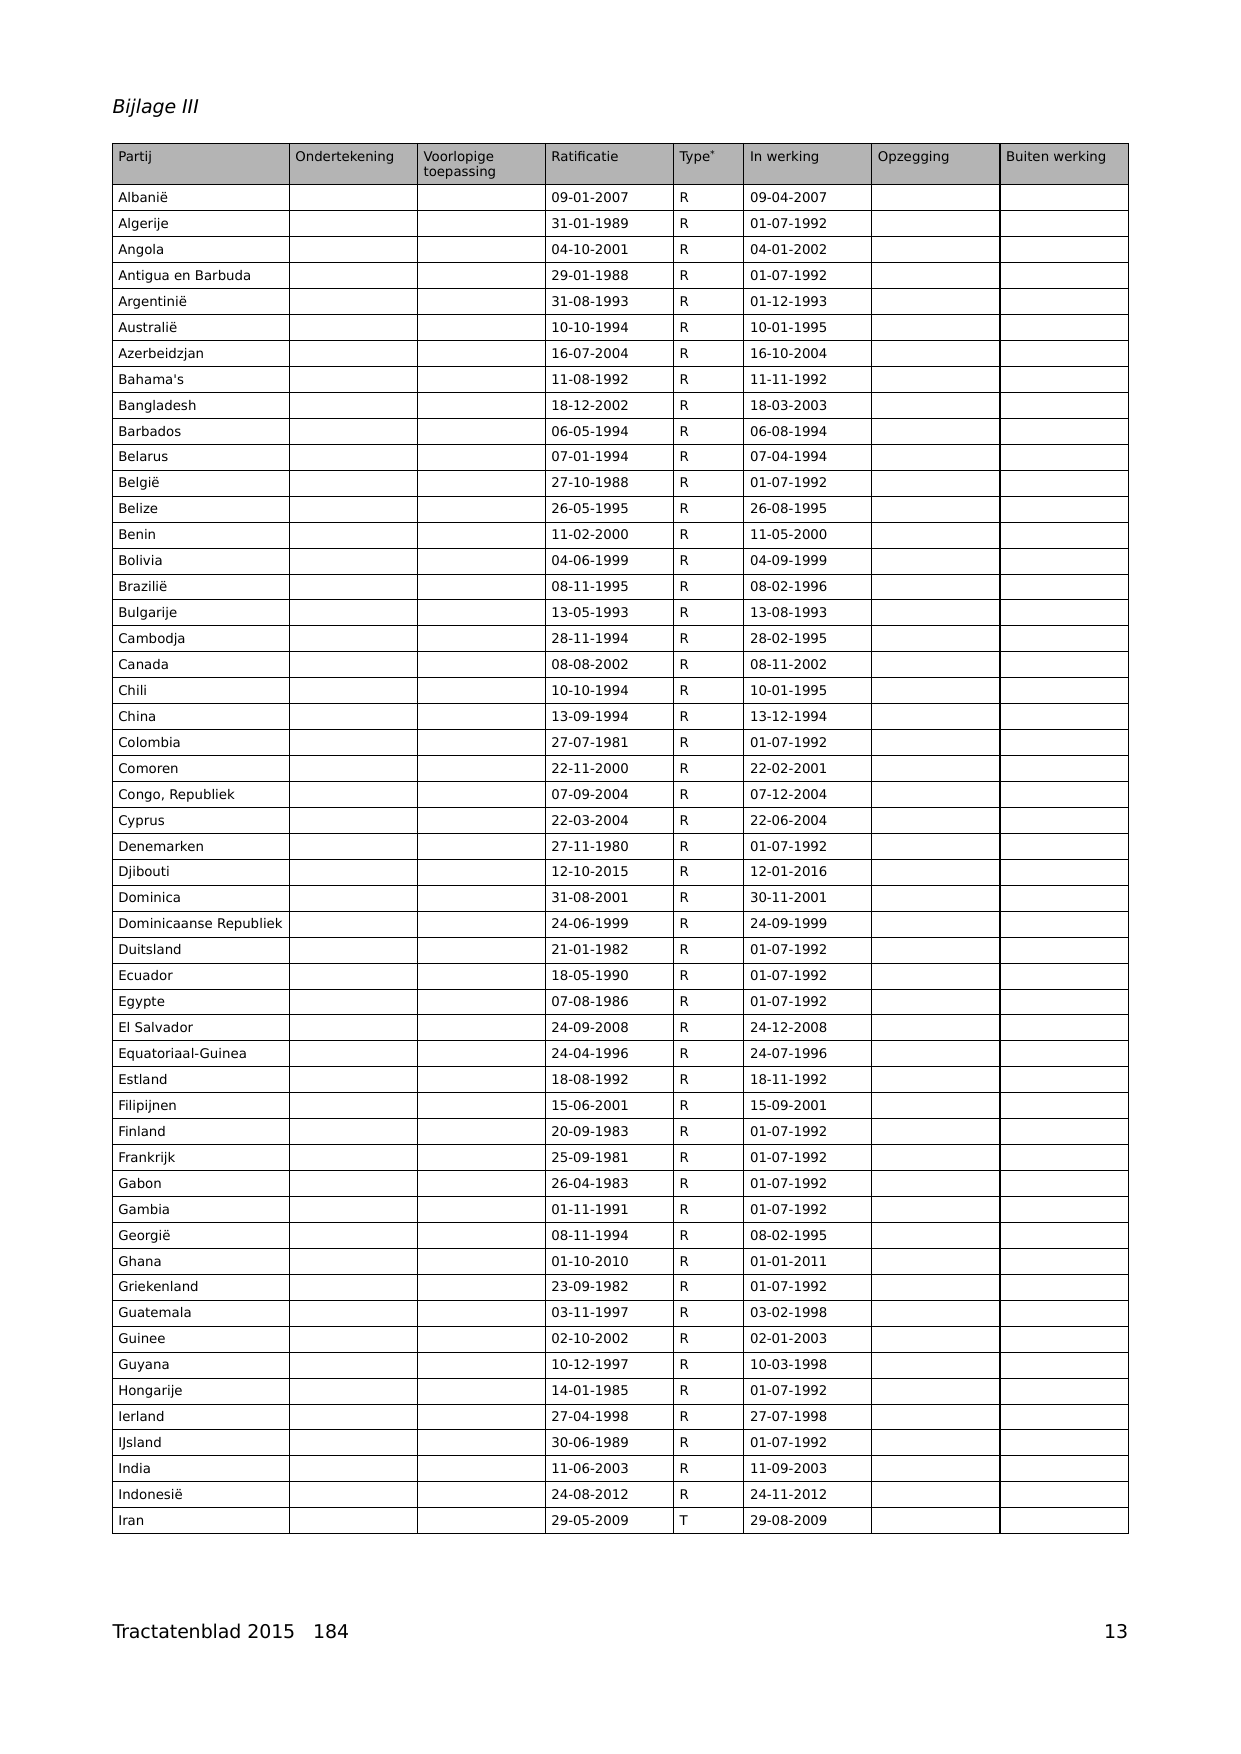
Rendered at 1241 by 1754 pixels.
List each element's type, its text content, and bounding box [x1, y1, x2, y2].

table_cell Azerbeidzjan [113, 341, 289, 366]
table_cell [290, 652, 417, 677]
table_cell 01-07-1992 [744, 263, 871, 288]
table_cell [872, 445, 999, 470]
table_cell [290, 1275, 417, 1300]
table_cell 27-10-1988 [546, 471, 673, 496]
table_cell [1001, 419, 1128, 444]
table_cell 24-09-2008 [546, 1015, 673, 1040]
table_cell [290, 263, 417, 288]
table_cell [1001, 549, 1128, 573]
table_cell 27-07-1981 [546, 730, 673, 755]
table_cell 10-01-1995 [744, 678, 871, 703]
table_cell 27-04-1998 [546, 1405, 673, 1429]
table_cell R [674, 964, 743, 988]
table_cell [290, 419, 417, 444]
table_cell Bahama's [113, 367, 289, 392]
table_cell [290, 1430, 417, 1455]
table_cell [418, 523, 545, 547]
table_cell [418, 1456, 545, 1481]
table_header Voorlopige toepassing [418, 144, 545, 184]
table_cell [290, 860, 417, 885]
table_cell [1001, 445, 1128, 470]
table_cell [418, 938, 545, 962]
table_cell [418, 549, 545, 573]
table_cell Duitsland [113, 938, 289, 962]
table_cell 30-11-2001 [744, 886, 871, 911]
table_cell Djibouti [113, 860, 289, 885]
table_cell 18-08-1992 [546, 1067, 673, 1092]
table_cell [1001, 652, 1128, 677]
table_cell [872, 367, 999, 392]
table_header Buiten werking [1001, 144, 1128, 184]
table_cell [872, 1379, 999, 1403]
table_header Type* [674, 144, 743, 184]
table_cell R [674, 1456, 743, 1481]
table_header Ratificatie [546, 144, 673, 184]
table_cell [1001, 1327, 1128, 1352]
table_cell [418, 367, 545, 392]
table_cell Egypte [113, 990, 289, 1014]
table_cell 10-12-1997 [546, 1353, 673, 1377]
table_cell [872, 1015, 999, 1040]
table_cell [1001, 1119, 1128, 1144]
table_cell [290, 1327, 417, 1352]
table_cell 01-07-1992 [744, 964, 871, 988]
table_cell [290, 1379, 417, 1403]
table_cell [418, 185, 545, 210]
table_cell R [674, 1379, 743, 1403]
table_cell [418, 1067, 545, 1092]
table_cell 30-06-1989 [546, 1430, 673, 1455]
table_cell R [674, 886, 743, 911]
table_cell [418, 1430, 545, 1455]
table_cell [872, 523, 999, 547]
table_cell [872, 341, 999, 366]
table_cell Antigua en Barbuda [113, 263, 289, 288]
table_cell [872, 860, 999, 885]
table_cell [418, 1093, 545, 1118]
table_header Opzegging [872, 144, 999, 184]
table_cell 11-02-2000 [546, 523, 673, 547]
table_cell [290, 575, 417, 599]
table_cell [290, 1015, 417, 1040]
table_cell R [674, 1093, 743, 1118]
table_cell Brazilië [113, 575, 289, 599]
table_cell 01-07-1992 [744, 1171, 871, 1196]
table_cell [872, 393, 999, 418]
table_cell [290, 704, 417, 729]
table_cell [290, 1405, 417, 1429]
table_cell [418, 990, 545, 1014]
table_cell [290, 1171, 417, 1196]
table_cell [872, 1041, 999, 1066]
table_cell 14-01-1985 [546, 1379, 673, 1403]
table_cell 01-10-2010 [546, 1249, 673, 1274]
table_cell 07-01-1994 [546, 445, 673, 470]
table_cell R [674, 497, 743, 522]
table_cell 01-07-1992 [744, 1119, 871, 1144]
table_cell Denemarken [113, 834, 289, 859]
table_cell Algerije [113, 211, 289, 236]
table_cell [1001, 626, 1128, 651]
table_cell [418, 964, 545, 988]
table_cell Bulgarije [113, 600, 289, 625]
table_cell [872, 419, 999, 444]
table_cell [418, 341, 545, 366]
table_cell [1001, 600, 1128, 625]
table_cell 07-04-1994 [744, 445, 871, 470]
table_cell R [674, 263, 743, 288]
table_cell [872, 756, 999, 781]
table_cell [1001, 808, 1128, 833]
table_cell [290, 445, 417, 470]
table_cell 11-09-2003 [744, 1456, 871, 1481]
table_cell [1001, 1249, 1128, 1274]
table_cell 11-05-2000 [744, 523, 871, 547]
table_cell Griekenland [113, 1275, 289, 1300]
table_cell Equatoriaal-Guinea [113, 1041, 289, 1066]
table_cell [290, 1353, 417, 1377]
table_cell [418, 782, 545, 807]
table_cell [1001, 1145, 1128, 1170]
table_cell 01-07-1992 [744, 990, 871, 1014]
table_cell [418, 600, 545, 625]
table_cell 01-07-1992 [744, 1145, 871, 1170]
table_cell 02-10-2002 [546, 1327, 673, 1352]
table_cell El Salvador [113, 1015, 289, 1040]
table_cell 10-10-1994 [546, 678, 673, 703]
table_cell [872, 626, 999, 651]
table_cell [872, 549, 999, 573]
table_cell 11-08-1992 [546, 367, 673, 392]
table_cell 22-03-2004 [546, 808, 673, 833]
table_cell [1001, 1223, 1128, 1248]
table_cell 04-01-2002 [744, 237, 871, 262]
table_cell R [674, 341, 743, 366]
table_cell [290, 497, 417, 522]
table_cell [872, 1275, 999, 1300]
table_cell 03-02-1998 [744, 1301, 871, 1326]
table_cell [872, 1171, 999, 1196]
table_cell [1001, 704, 1128, 729]
table_cell 07-12-2004 [744, 782, 871, 807]
table_cell R [674, 1301, 743, 1326]
table_cell 24-12-2008 [744, 1015, 871, 1040]
table_cell 15-09-2001 [744, 1093, 871, 1118]
table_cell [418, 1508, 545, 1533]
table_cell [418, 263, 545, 288]
table_cell 18-11-1992 [744, 1067, 871, 1092]
table_cell Georgië [113, 1223, 289, 1248]
table_cell R [674, 1249, 743, 1274]
table_cell [872, 471, 999, 496]
table_cell [1001, 1379, 1128, 1403]
table_cell Argentinië [113, 289, 289, 314]
table_cell [872, 678, 999, 703]
table_cell [1001, 782, 1128, 807]
table_cell België [113, 471, 289, 496]
table_cell [290, 1041, 417, 1066]
table_cell [290, 782, 417, 807]
table_cell Albanië [113, 185, 289, 210]
table_cell R [674, 1015, 743, 1040]
table_cell T [674, 1508, 743, 1533]
table_cell [290, 756, 417, 781]
table_cell [418, 315, 545, 340]
table_cell [290, 393, 417, 418]
table_cell [418, 912, 545, 937]
table_cell [418, 211, 545, 236]
table_cell [290, 1249, 417, 1274]
table_cell [290, 678, 417, 703]
table_cell [418, 445, 545, 470]
table_cell [1001, 185, 1128, 210]
table_cell [872, 237, 999, 262]
table_cell [290, 626, 417, 651]
table_cell [290, 1197, 417, 1222]
table_cell 18-03-2003 [744, 393, 871, 418]
table_cell 08-02-1996 [744, 575, 871, 599]
table_cell [290, 964, 417, 988]
table_cell R [674, 211, 743, 236]
table_cell Guyana [113, 1353, 289, 1377]
table_cell R [674, 1145, 743, 1170]
table_cell 21-01-1982 [546, 938, 673, 962]
table_cell [872, 834, 999, 859]
table_cell 31-08-2001 [546, 886, 673, 911]
table_cell [290, 1093, 417, 1118]
table_cell Bolivia [113, 549, 289, 573]
table_cell [418, 1275, 545, 1300]
table_cell 12-10-2015 [546, 860, 673, 885]
table_cell [418, 575, 545, 599]
table_cell Colombia [113, 730, 289, 755]
table_cell [872, 1249, 999, 1274]
table_cell 01-07-1992 [744, 1430, 871, 1455]
table_cell Chili [113, 678, 289, 703]
table_cell R [674, 575, 743, 599]
table_cell R [674, 523, 743, 547]
table_cell R [674, 756, 743, 781]
table_cell [872, 315, 999, 340]
table_cell [1001, 523, 1128, 547]
table_cell [1001, 1430, 1128, 1455]
table_cell [290, 912, 417, 937]
table_cell 03-11-1997 [546, 1301, 673, 1326]
table_cell [418, 1405, 545, 1429]
table_cell [418, 886, 545, 911]
table_cell 01-07-1992 [744, 938, 871, 962]
table_cell [290, 938, 417, 962]
table_cell [1001, 964, 1128, 988]
table_cell [1001, 341, 1128, 366]
table_cell 04-10-2001 [546, 237, 673, 262]
table_cell [418, 237, 545, 262]
table_cell Iran [113, 1508, 289, 1533]
table_cell Barbados [113, 419, 289, 444]
table_cell [872, 808, 999, 833]
table_cell 26-04-1983 [546, 1171, 673, 1196]
table_cell Belarus [113, 445, 289, 470]
table_cell [872, 1119, 999, 1144]
table_cell R [674, 367, 743, 392]
table_cell 22-06-2004 [744, 808, 871, 833]
table_cell [1001, 1301, 1128, 1326]
table_cell [418, 1223, 545, 1248]
table_cell Indonesië [113, 1482, 289, 1507]
table_cell [290, 237, 417, 262]
table_cell 18-05-1990 [546, 964, 673, 988]
table_cell R [674, 626, 743, 651]
table_cell R [674, 1275, 743, 1300]
table_cell 29-01-1988 [546, 263, 673, 288]
table_cell Canada [113, 652, 289, 677]
table_cell R [674, 1482, 743, 1507]
table_cell [418, 289, 545, 314]
table_cell [872, 600, 999, 625]
table_cell 08-11-1994 [546, 1223, 673, 1248]
table_cell 01-07-1992 [744, 1275, 871, 1300]
table_cell 06-08-1994 [744, 419, 871, 444]
table_cell R [674, 652, 743, 677]
table_cell R [674, 289, 743, 314]
table_cell [872, 1067, 999, 1092]
table_cell [418, 1145, 545, 1170]
table_cell 15-06-2001 [546, 1093, 673, 1118]
table_cell Guatemala [113, 1301, 289, 1326]
table_cell [418, 1482, 545, 1507]
subtitle Bijlage III [112, 96, 1128, 118]
table_cell [290, 523, 417, 547]
table_cell Ecuador [113, 964, 289, 988]
table_cell R [674, 600, 743, 625]
table_cell [1001, 1456, 1128, 1481]
table_cell [290, 1145, 417, 1170]
table_cell [1001, 860, 1128, 885]
table_cell 29-05-2009 [546, 1508, 673, 1533]
table_cell R [674, 782, 743, 807]
table_cell [872, 211, 999, 236]
table_cell [418, 626, 545, 651]
table_cell 25-09-1981 [546, 1145, 673, 1170]
table_cell 07-09-2004 [546, 782, 673, 807]
table_cell [418, 471, 545, 496]
table_cell [1001, 367, 1128, 392]
table_cell [1001, 912, 1128, 937]
table_cell 01-07-1992 [744, 1379, 871, 1403]
table_cell [1001, 1067, 1128, 1092]
table_cell R [674, 419, 743, 444]
table_cell [1001, 315, 1128, 340]
table_cell Filipijnen [113, 1093, 289, 1118]
table_cell 24-07-1996 [744, 1041, 871, 1066]
table_cell [1001, 1405, 1128, 1429]
table_cell [1001, 1482, 1128, 1507]
table_cell 20-09-1983 [546, 1119, 673, 1144]
table_cell 16-07-2004 [546, 341, 673, 366]
table_cell [872, 964, 999, 988]
table_cell [290, 1119, 417, 1144]
table_cell R [674, 938, 743, 962]
table_cell [872, 730, 999, 755]
table_cell R [674, 1197, 743, 1222]
table_cell Cambodja [113, 626, 289, 651]
table_cell [872, 1223, 999, 1248]
table_cell [1001, 263, 1128, 288]
table_cell 31-08-1993 [546, 289, 673, 314]
table_cell [290, 1223, 417, 1248]
table_cell R [674, 237, 743, 262]
table_cell 01-12-1993 [744, 289, 871, 314]
table_cell 10-01-1995 [744, 315, 871, 340]
table_cell R [674, 1430, 743, 1455]
table_cell [290, 367, 417, 392]
table_cell [1001, 393, 1128, 418]
table_cell 01-01-2011 [744, 1249, 871, 1274]
table_cell R [674, 860, 743, 885]
table_cell [290, 990, 417, 1014]
table_cell Ierland [113, 1405, 289, 1429]
table_cell [1001, 1171, 1128, 1196]
table_cell 31-01-1989 [546, 211, 673, 236]
table_cell 08-11-1995 [546, 575, 673, 599]
table_cell [1001, 575, 1128, 599]
table_cell R [674, 445, 743, 470]
table_cell [1001, 471, 1128, 496]
table_cell [418, 1301, 545, 1326]
table_cell [290, 289, 417, 314]
table_cell R [674, 730, 743, 755]
table_cell China [113, 704, 289, 729]
table_cell [290, 1067, 417, 1092]
table_header In werking [744, 144, 871, 184]
table_cell [1001, 1093, 1128, 1118]
table_cell 06-05-1994 [546, 419, 673, 444]
table_cell [872, 185, 999, 210]
table_cell [290, 471, 417, 496]
table_cell R [674, 912, 743, 937]
table_cell [872, 1327, 999, 1352]
table_cell Estland [113, 1067, 289, 1092]
table_cell 24-09-1999 [744, 912, 871, 937]
table_cell [418, 393, 545, 418]
table_cell [872, 1301, 999, 1326]
table_cell 04-09-1999 [744, 549, 871, 573]
table_cell [418, 704, 545, 729]
table_cell [290, 730, 417, 755]
table_cell [418, 678, 545, 703]
table_cell [1001, 1197, 1128, 1222]
table_cell 22-02-2001 [744, 756, 871, 781]
table_cell [290, 886, 417, 911]
table_cell [1001, 1041, 1128, 1066]
table_cell 16-10-2004 [744, 341, 871, 366]
table_cell [418, 808, 545, 833]
table_cell [290, 834, 417, 859]
table_cell [418, 730, 545, 755]
table_cell Ghana [113, 1249, 289, 1274]
table_cell Comoren [113, 756, 289, 781]
table_cell 02-01-2003 [744, 1327, 871, 1352]
table_cell 28-02-1995 [744, 626, 871, 651]
table_cell 01-07-1992 [744, 730, 871, 755]
table_cell [872, 497, 999, 522]
table_cell 27-11-1980 [546, 834, 673, 859]
table_header Ondertekening [290, 144, 417, 184]
table_cell R [674, 1353, 743, 1377]
table_cell 04-06-1999 [546, 549, 673, 573]
table_cell 10-03-1998 [744, 1353, 871, 1377]
table_cell 11-11-1992 [744, 367, 871, 392]
table_cell R [674, 808, 743, 833]
table_cell [418, 834, 545, 859]
table_cell Hongarije [113, 1379, 289, 1403]
table_cell 27-07-1998 [744, 1405, 871, 1429]
table_cell [290, 1456, 417, 1481]
table_cell 24-04-1996 [546, 1041, 673, 1066]
table_cell R [674, 1405, 743, 1429]
table_cell R [674, 1327, 743, 1352]
table_cell 22-11-2000 [546, 756, 673, 781]
table_cell [1001, 756, 1128, 781]
table_cell [872, 912, 999, 937]
table_cell Gabon [113, 1171, 289, 1196]
table_cell R [674, 471, 743, 496]
table_cell [1001, 834, 1128, 859]
table_cell [872, 1093, 999, 1118]
table_cell [872, 1353, 999, 1377]
table_cell 10-10-1994 [546, 315, 673, 340]
table_cell Dominica [113, 886, 289, 911]
table_cell [872, 1482, 999, 1507]
table_cell [1001, 990, 1128, 1014]
table_cell 08-02-1995 [744, 1223, 871, 1248]
table_cell R [674, 1041, 743, 1066]
table_cell [872, 1197, 999, 1222]
table_cell [872, 1508, 999, 1533]
table_cell [290, 211, 417, 236]
table_cell [872, 990, 999, 1014]
table_cell [872, 938, 999, 962]
table_cell Benin [113, 523, 289, 547]
table_cell Belize [113, 497, 289, 522]
table_cell [290, 808, 417, 833]
table_cell India [113, 1456, 289, 1481]
table_cell [418, 1327, 545, 1352]
table_cell 24-11-2012 [744, 1482, 871, 1507]
table_cell Bangladesh [113, 393, 289, 418]
table_cell [1001, 678, 1128, 703]
table_cell 09-04-2007 [744, 185, 871, 210]
table_cell [872, 289, 999, 314]
table_cell [418, 860, 545, 885]
table_cell R [674, 1067, 743, 1092]
table_cell Angola [113, 237, 289, 262]
table_cell [1001, 497, 1128, 522]
table_cell [290, 600, 417, 625]
table_cell R [674, 549, 743, 573]
table_cell Frankrijk [113, 1145, 289, 1170]
table_cell [1001, 1353, 1128, 1377]
table_cell [1001, 211, 1128, 236]
table_cell 24-06-1999 [546, 912, 673, 937]
table_cell 12-01-2016 [744, 860, 871, 885]
table_cell [1001, 938, 1128, 962]
table_cell 01-07-1992 [744, 834, 871, 859]
table_cell [1001, 1508, 1128, 1533]
table_cell [872, 1145, 999, 1170]
table_cell [872, 263, 999, 288]
table_cell 08-08-2002 [546, 652, 673, 677]
table_cell [1001, 237, 1128, 262]
table_cell R [674, 393, 743, 418]
table_cell [418, 1171, 545, 1196]
table_cell [418, 652, 545, 677]
table_cell Gambia [113, 1197, 289, 1222]
table_cell R [674, 834, 743, 859]
table_cell [290, 549, 417, 573]
table_cell [418, 1197, 545, 1222]
table_cell [290, 1482, 417, 1507]
table_cell IJsland [113, 1430, 289, 1455]
table_cell [418, 1119, 545, 1144]
table_cell 07-08-1986 [546, 990, 673, 1014]
table_cell R [674, 1171, 743, 1196]
table_cell 09-01-2007 [546, 185, 673, 210]
table_cell R [674, 704, 743, 729]
table_cell [872, 704, 999, 729]
table_cell [872, 652, 999, 677]
table_cell R [674, 315, 743, 340]
table_cell 01-07-1992 [744, 471, 871, 496]
table_cell [418, 1249, 545, 1274]
table_cell 26-05-1995 [546, 497, 673, 522]
table_cell 28-11-1994 [546, 626, 673, 651]
table_cell 13-09-1994 [546, 704, 673, 729]
table_cell 01-07-1992 [744, 211, 871, 236]
table_cell [290, 341, 417, 366]
table_cell Australië [113, 315, 289, 340]
table_cell [872, 782, 999, 807]
table_cell 23-09-1982 [546, 1275, 673, 1300]
table_cell [418, 756, 545, 781]
table_cell Dominicaanse Republiek [113, 912, 289, 937]
table_cell [290, 185, 417, 210]
table_cell [1001, 289, 1128, 314]
table_cell [872, 886, 999, 911]
table_cell [1001, 886, 1128, 911]
table_cell [418, 1353, 545, 1377]
table_cell 08-11-2002 [744, 652, 871, 677]
table_cell Finland [113, 1119, 289, 1144]
table_cell [418, 1015, 545, 1040]
table_cell [872, 575, 999, 599]
table_cell [290, 315, 417, 340]
table_cell R [674, 185, 743, 210]
table_cell [418, 1041, 545, 1066]
table_cell [872, 1430, 999, 1455]
table_cell 29-08-2009 [744, 1508, 871, 1533]
table_cell [290, 1508, 417, 1533]
table_cell 11-06-2003 [546, 1456, 673, 1481]
table_cell R [674, 990, 743, 1014]
table_cell R [674, 1119, 743, 1144]
table_cell Cyprus [113, 808, 289, 833]
table_cell [418, 419, 545, 444]
table_cell 13-05-1993 [546, 600, 673, 625]
table_cell [418, 497, 545, 522]
table_cell [290, 1301, 417, 1326]
table_cell 13-12-1994 [744, 704, 871, 729]
table_cell [1001, 1015, 1128, 1040]
table_cell Congo, Republiek [113, 782, 289, 807]
table_cell [872, 1405, 999, 1429]
table_cell 13-08-1993 [744, 600, 871, 625]
table_cell 01-07-1992 [744, 1197, 871, 1222]
table_cell Guinee [113, 1327, 289, 1352]
table_cell [418, 1379, 545, 1403]
table_cell [872, 1456, 999, 1481]
table_header Partij [113, 144, 289, 184]
table_cell 24-08-2012 [546, 1482, 673, 1507]
table_cell 26-08-1995 [744, 497, 871, 522]
table_cell 01-11-1991 [546, 1197, 673, 1222]
table_cell 18-12-2002 [546, 393, 673, 418]
table_cell R [674, 1223, 743, 1248]
table_cell [1001, 730, 1128, 755]
table_cell R [674, 678, 743, 703]
table_cell [1001, 1275, 1128, 1300]
